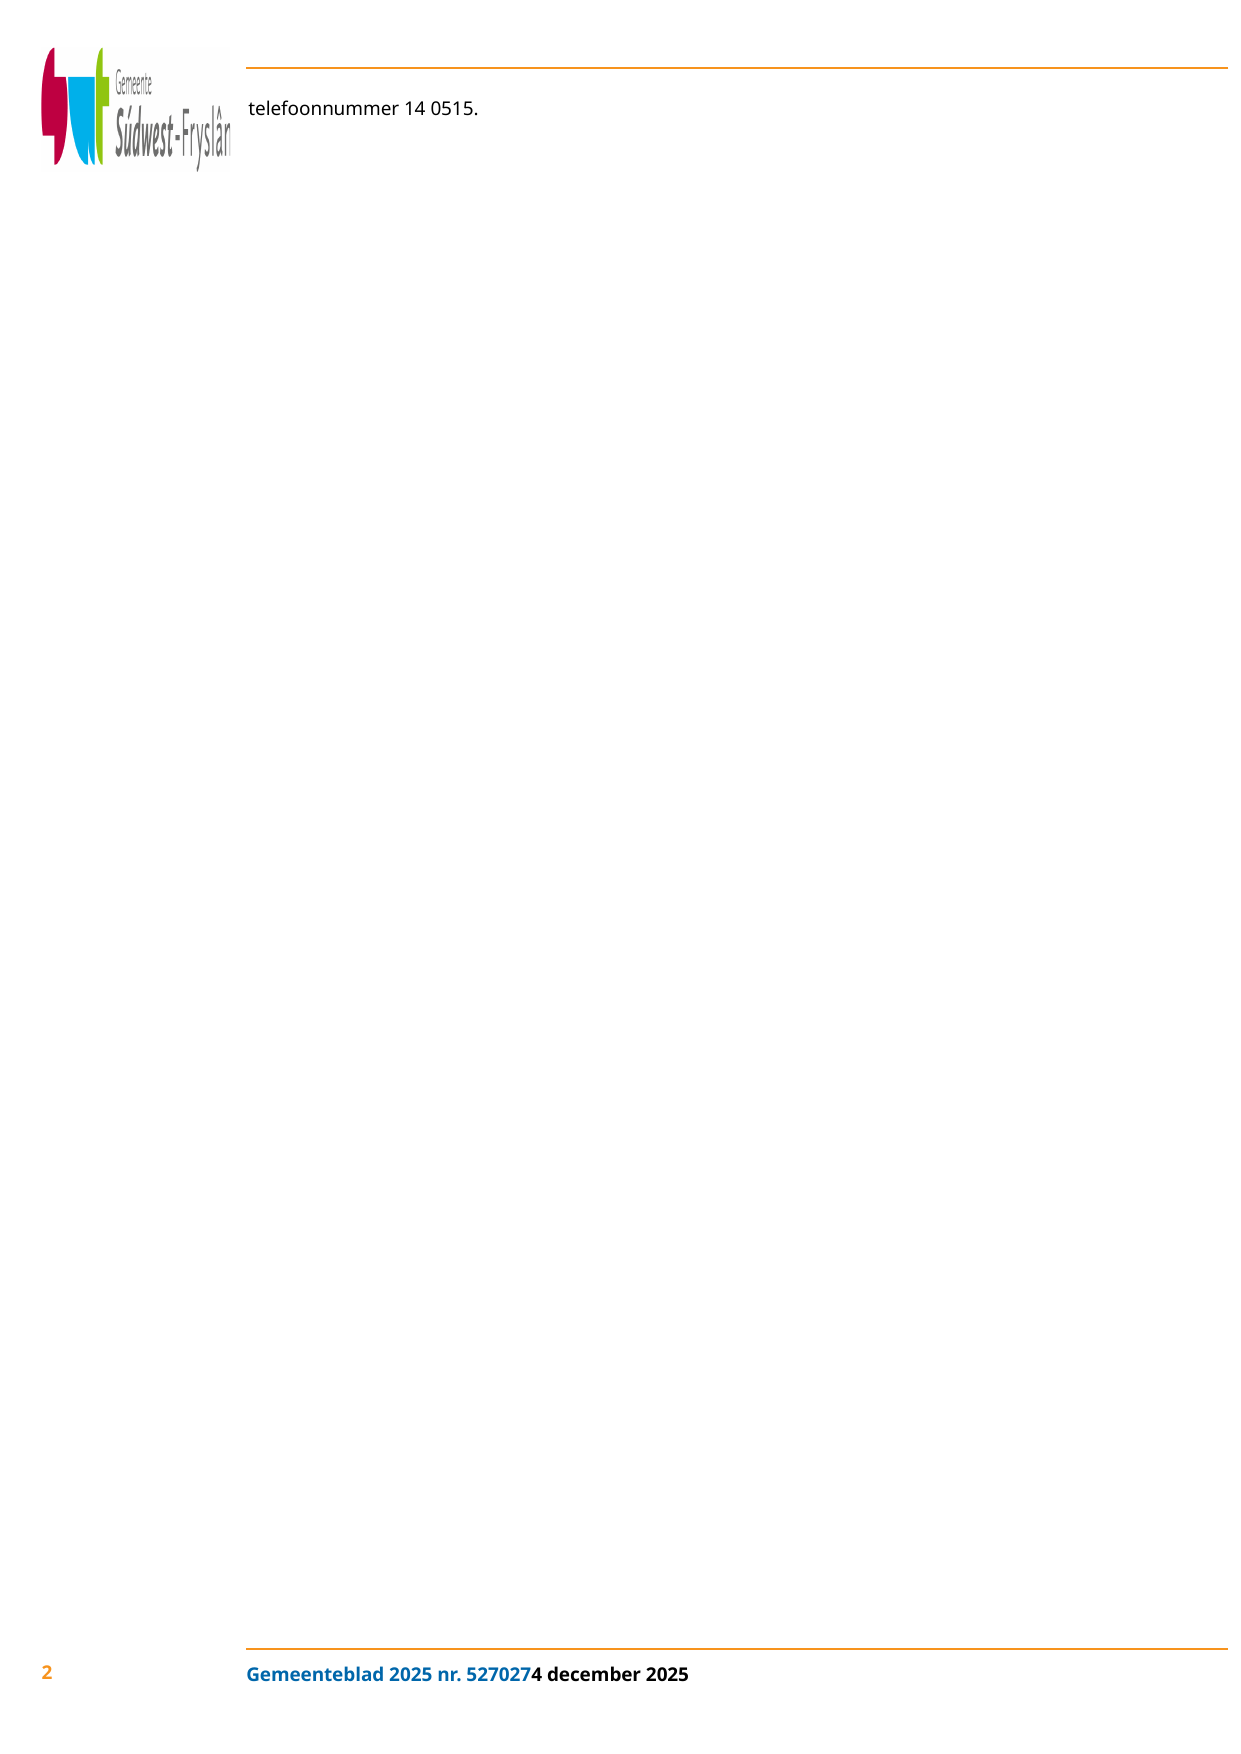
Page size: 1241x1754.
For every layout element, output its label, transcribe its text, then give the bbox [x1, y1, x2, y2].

picture [41, 47, 231, 172]
text telefoonnummer 14 0515. [248, 95, 1152, 121]
